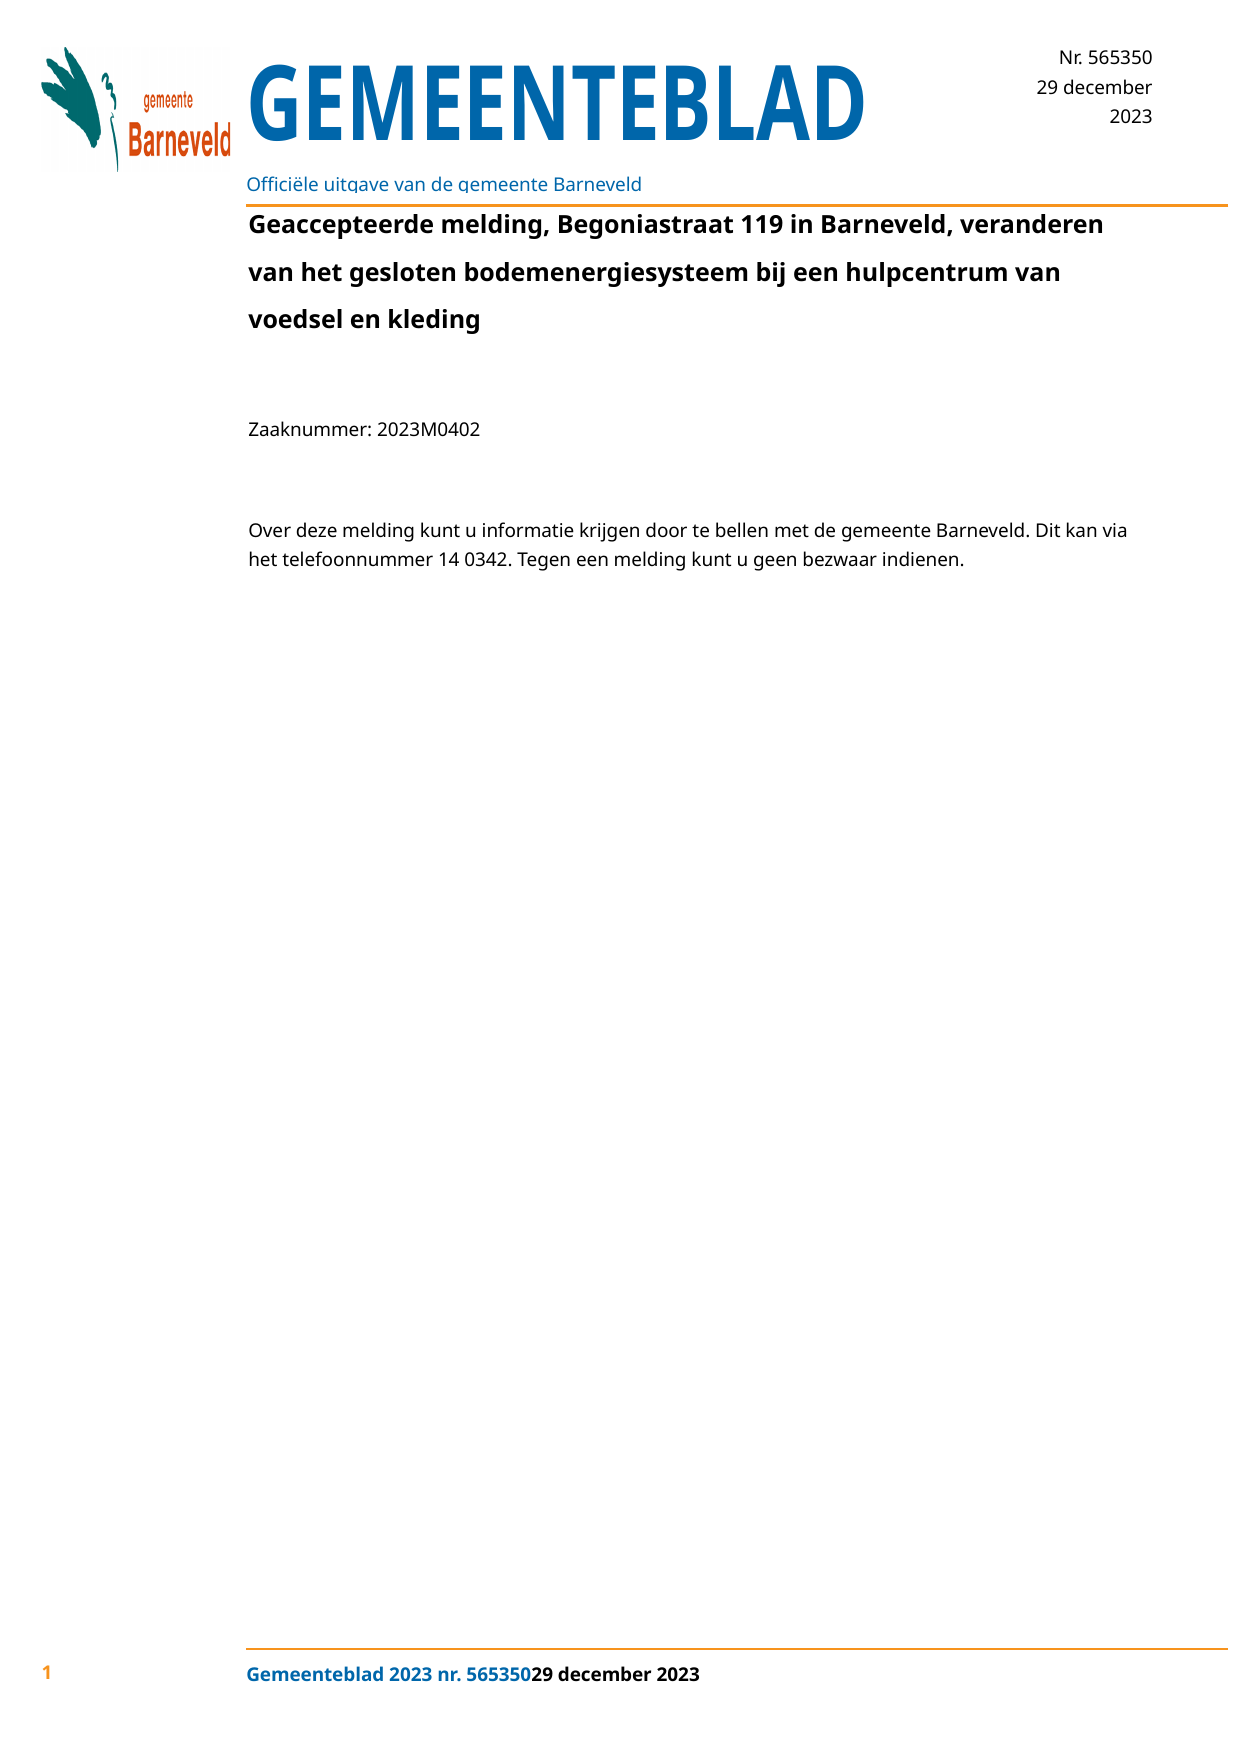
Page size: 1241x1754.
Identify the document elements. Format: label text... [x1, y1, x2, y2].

text Geaccepteerde melding, Begoniastraat 119 in Barneveld, veranderen van het gesloten bodemenergiesysteem bij een hulpcentrum van voedsel en kleding [248, 207, 1152, 336]
text Over deze melding kunt u informatie krijgen door te bellen met de gemeente Barneveld. Dit kan via het telefoonnummer 14 0342. Tegen een melding kunt u geen bezwaar indienen. [248, 517, 1152, 572]
picture [41, 47, 231, 172]
text Zaaknummer: 2023M0402 [248, 416, 1152, 442]
